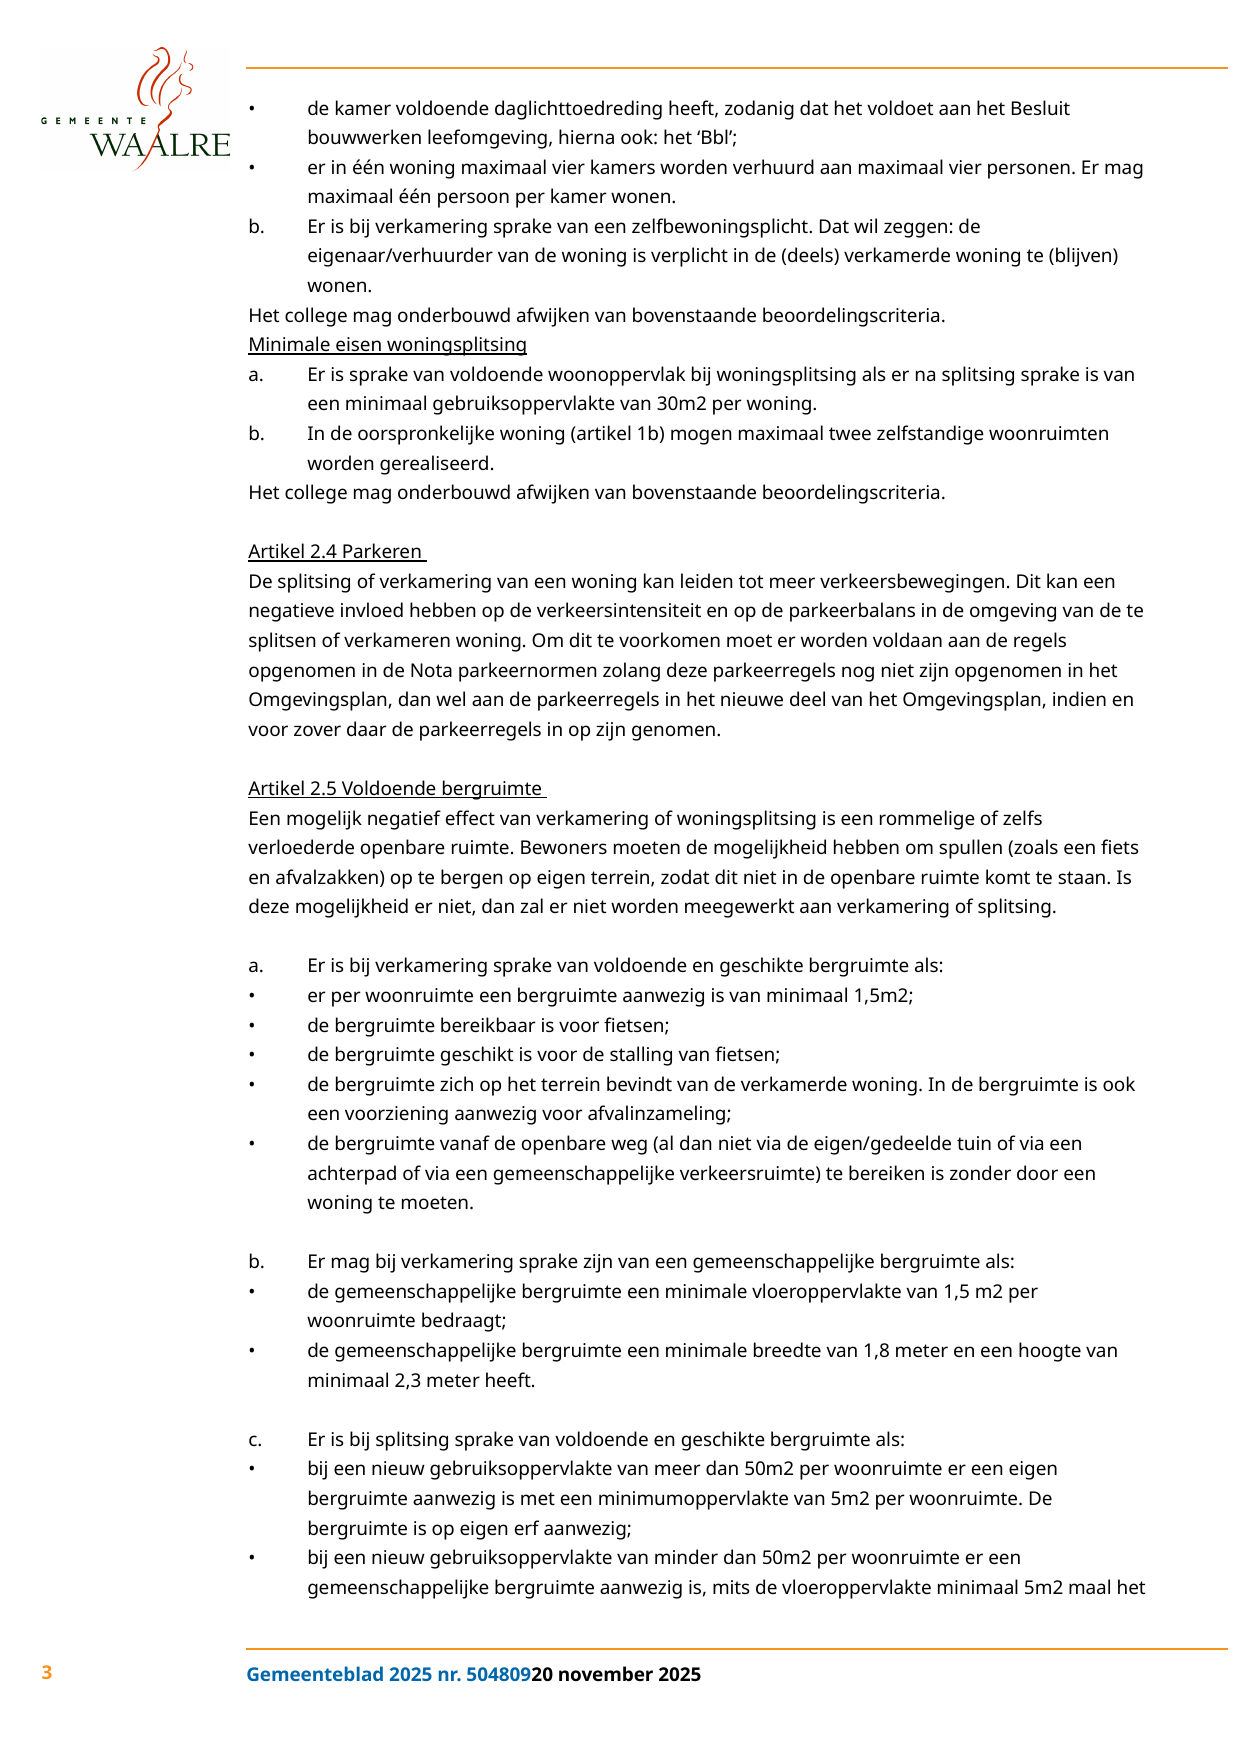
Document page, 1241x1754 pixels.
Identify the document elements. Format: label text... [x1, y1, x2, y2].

text Het college mag onderbouwd afwijken van bovenstaande beoordelingscriteria. [248, 302, 1152, 328]
list er in één woning maximaal vier kamers worden verhuurd aan maximaal vier personen. Er mag maximaal één persoon per kamer wonen. [248, 154, 1152, 209]
list de bergruimte zich op het terrein bevindt van de verkamerde woning. In de bergruimte is ook een voorziening aanwezig voor afvalinzameling; [248, 1071, 1152, 1126]
list Er is bij verkamering sprake van een zelfbewoningsplicht. Dat wil zeggen: de eigenaar/verhuurder van de woning is verplicht in de (deels) verkamerde woning te (blijven) wonen. [248, 213, 1152, 298]
text Artikel 2.5 Voldoende bergruimte [248, 775, 1152, 801]
list In de oorspronkelijke woning (artikel 1b) mogen maximaal twee zelfstandige woonruimten worden gerealiseerd. [248, 420, 1152, 476]
list bij een nieuw gebruiksoppervlakte van meer dan 50m2 per woonruimte er een eigen bergruimte aanwezig is met een minimumoppervlakte van 5m2 per woonruimte. De bergruimte is op eigen erf aanwezig; [248, 1456, 1152, 1541]
text Minimale eisen woningsplitsing [248, 331, 1152, 357]
list Er is sprake van voldoende woonoppervlak bij woningsplitsing als er na splitsing sprake is van een minimaal gebruiksoppervlakte van 30m2 per woning. [248, 361, 1152, 416]
text De splitsing of verkamering van een woning kan leiden tot meer verkeersbewegingen. Dit kan een negatieve invloed hebben op de verkeersintensiteit en op de parkeerbalans in de omgeving van de te splitsen of verkameren woning. Om dit te voorkomen moet er worden voldaan aan de regels opgenomen in de Nota parkeernormen zolang deze parkeerregels nog niet zijn opgenomen in het Omgevingsplan, dan wel aan de parkeerregels in het nieuwe deel van het Omgevingsplan, indien en voor zover daar de parkeerregels in op zijn genomen. [248, 568, 1152, 742]
list er per woonruimte een bergruimte aanwezig is van minimaal 1,5m2; [248, 982, 1152, 1008]
list de gemeenschappelijke bergruimte een minimale vloeroppervlakte van 1,5 m2 per woonruimte bedraagt; [248, 1278, 1152, 1333]
text Het college mag onderbouwd afwijken van bovenstaande beoordelingscriteria. [248, 479, 1152, 505]
list Er mag bij verkamering sprake zijn van een gemeenschappelijke bergruimte als: [248, 1248, 1152, 1274]
list bij een nieuw gebruiksoppervlakte van minder dan 50m2 per woonruimte er een gemeenschappelijke bergruimte aanwezig is, mits de vloeroppervlakte minimaal 5m2 maal het [248, 1544, 1152, 1600]
list de bergruimte geschikt is voor de stalling van fietsen; [248, 1041, 1152, 1067]
list de bergruimte vanaf de openbare weg (al dan niet via de eigen/gedeelde tuin of via een achterpad of via een gemeenschappelijke verkeersruimte) te bereiken is zonder door een woning te moeten. [248, 1130, 1152, 1215]
text Artikel 2.4 Parkeren [248, 538, 1152, 564]
list de gemeenschappelijke bergruimte een minimale breedte van 1,8 meter en een hoogte van minimaal 2,3 meter heeft. [248, 1337, 1152, 1393]
list Er is bij splitsing sprake van voldoende en geschikte bergruimte als: [248, 1426, 1152, 1452]
list Er is bij verkamering sprake van voldoende en geschikte bergruimte als: [248, 953, 1152, 978]
list de kamer voldoende daglichttoedreding heeft, zodanig dat het voldoet aan het Besluit bouwwerken leefomgeving, hierna ook: het ‘Bbl’; [248, 95, 1152, 150]
picture [41, 47, 231, 172]
list de bergruimte bereikbaar is voor fietsen; [248, 1012, 1152, 1038]
text Een mogelijk negatief effect van verkamering of woningsplitsing is een rommelige of zelfs verloederde openbare ruimte. Bewoners moeten de mogelijkheid hebben om spullen (zoals een fiets en afvalzakken) op te bergen op eigen terrein, zodat dit niet in de openbare ruimte komt te staan. Is deze mogelijkheid er niet, dan zal er niet worden meegewerkt aan verkamering of splitsing. [248, 805, 1152, 919]
